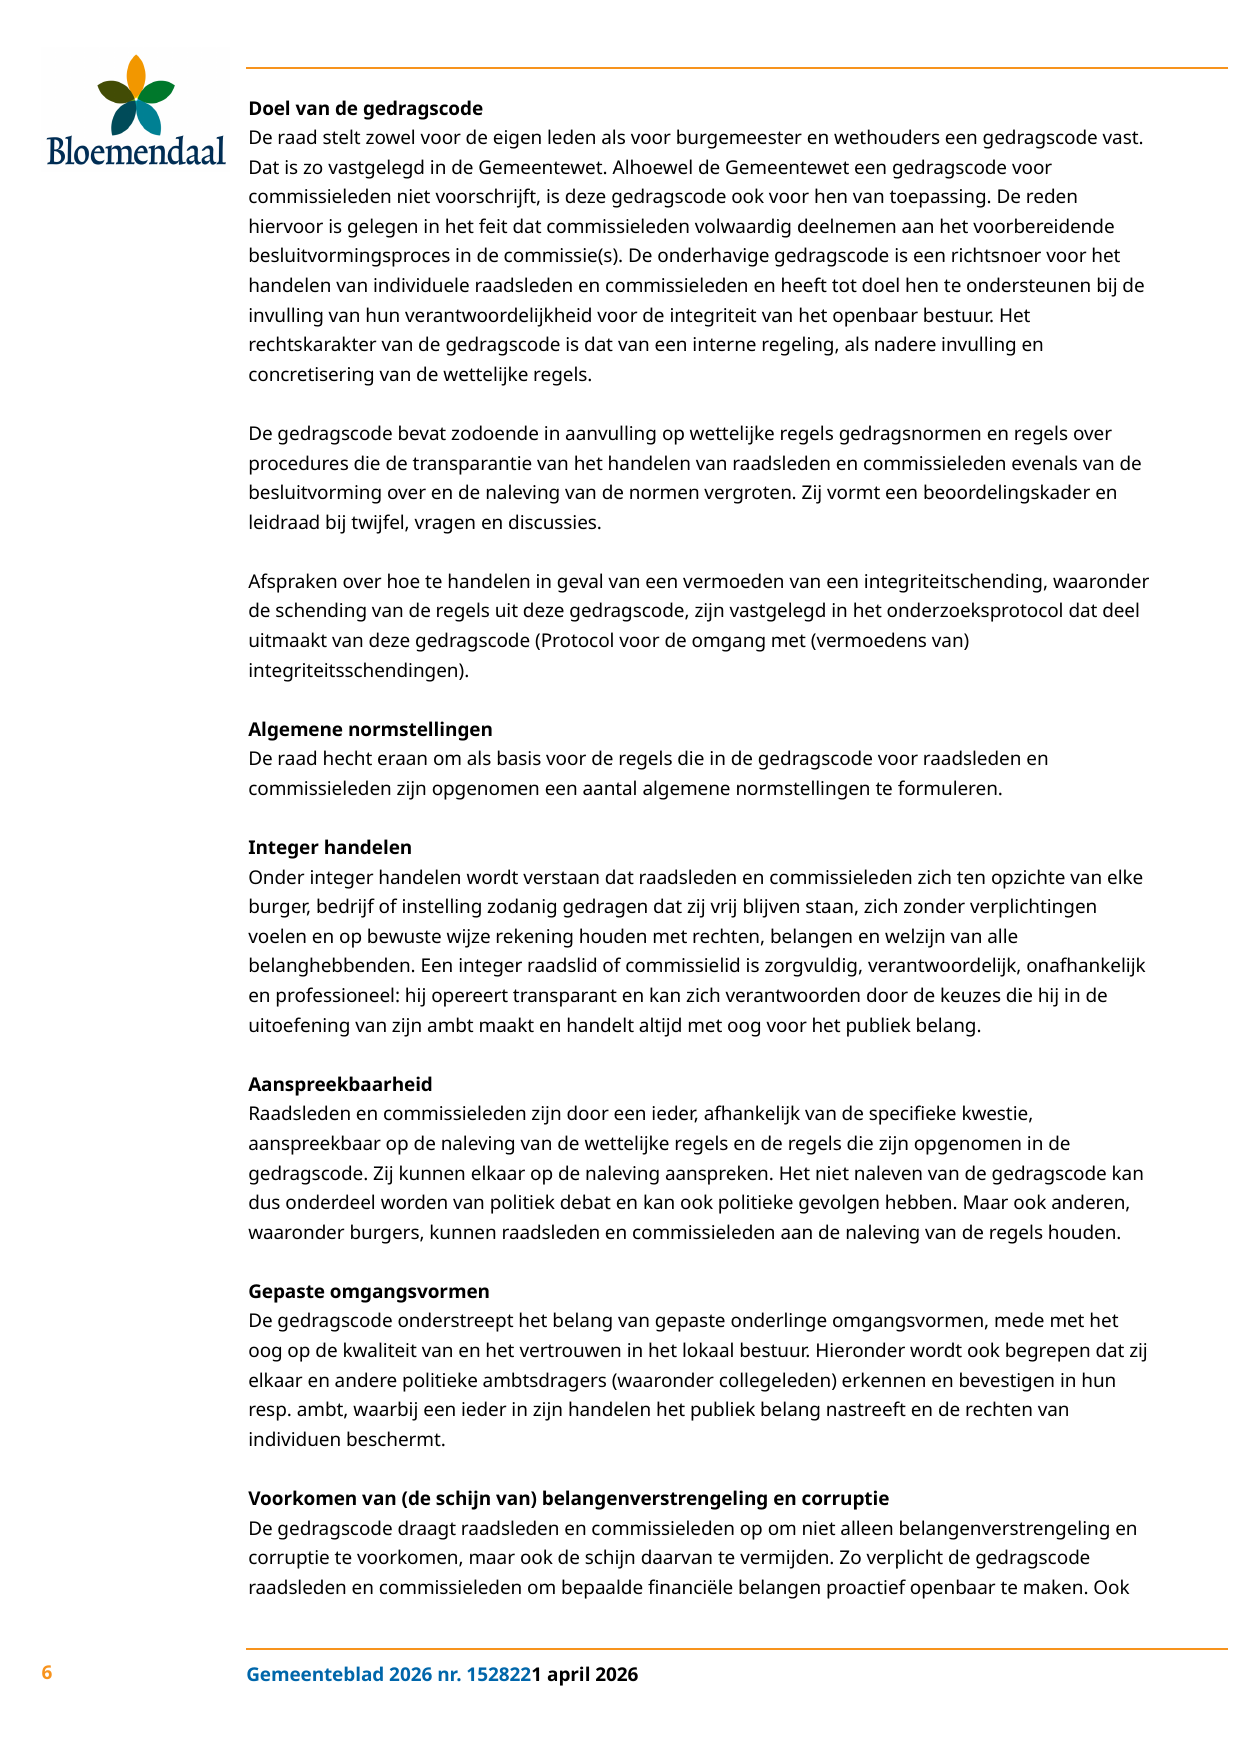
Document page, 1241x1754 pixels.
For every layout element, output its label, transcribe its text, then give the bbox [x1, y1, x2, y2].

picture [41, 47, 231, 172]
text Onder integer handelen wordt verstaan dat raadsleden en commissieleden zich ten opzichte van elke burger, bedrijf of instelling zodanig gedragen dat zij vrij blijven staan, zich zonder verplichtingen voelen en op bewuste wijze rekening houden met rechten, belangen en welzijn van alle belanghebbenden. Een integer raadslid of commissielid is zorgvuldig, verantwoordelijk, onafhankelijk en professioneel: hij opereert transparant en kan zich verantwoorden door de keuzes die hij in de uitoefening van zijn ambt maakt en handelt altijd met oog voor het publiek belang. [248, 864, 1152, 1038]
text Aanspreekbaarheid [248, 1071, 1152, 1097]
text Voorkomen van (de schijn van) belangenverstrengeling en corruptie [248, 1485, 1152, 1511]
text Afspraken over hoe te handelen in geval van een vermoeden van een integriteitschending, waaronder de schending van de regels uit deze gedragscode, zijn vastgelegd in het onderzoeksprotocol dat deel uitmaakt van deze gedragscode (Protocol voor de omgang met (vermoedens van) integriteitsschendingen). [248, 568, 1152, 683]
text Raadsleden en commissieleden zijn door een ieder, afhankelijk van de specifieke kwestie, aanspreekbaar op de naleving van de wettelijke regels en de regels die zijn opgenomen in de gedragscode. Zij kunnen elkaar op de naleving aanspreken. Het niet naleven van de gedragscode kan dus onderdeel worden van politiek debat en kan ook politieke gevolgen hebben. Maar ook anderen, waaronder burgers, kunnen raadsleden en commissieleden aan de naleving van de regels houden. [248, 1101, 1152, 1245]
text De raad stelt zowel voor de eigen leden als voor burgemeester en wethouders een gedragscode vast. Dat is zo vastgelegd in de Gemeentewet. Alhoewel de Gemeentewet een gedragscode voor commissieleden niet voorschrijft, is deze gedragscode ook voor hen van toepassing. De reden hiervoor is gelegen in het feit dat commissieleden volwaardig deelnemen aan het voorbereidende besluitvormingsproces in de commissie(s). De onderhavige gedragscode is een richtsnoer voor het handelen van individuele raadsleden en commissieleden en heeft tot doel hen te ondersteunen bij de invulling van hun verantwoordelijkheid voor de integriteit van het openbaar bestuur. Het rechtskarakter van de gedragscode is dat van een interne regeling, als nadere invulling en concretisering van de wettelijke regels. [248, 124, 1152, 387]
text De gedragscode onderstreept het belang van gepaste onderlinge omgangsvormen, mede met het oog op de kwaliteit van en het vertrouwen in het lokaal bestuur. Hieronder wordt ook begrepen dat zij elkaar en andere politieke ambtsdragers (waaronder collegeleden) erkennen en bevestigen in hun resp. ambt, waarbij een ieder in zijn handelen het publiek belang nastreeft en de rechten van individuen beschermt. [248, 1308, 1152, 1452]
text Gepaste omgangsvormen [248, 1278, 1152, 1304]
text De gedragscode bevat zodoende in aanvulling op wettelijke regels gedragsnormen en regels over procedures die de transparantie van het handelen van raadsleden en commissieleden evenals van de besluitvorming over en de naleving van de normen vergroten. Zij vormt een beoordelingskader en leidraad bij twijfel, vragen en discussies. [248, 420, 1152, 535]
text Doel van de gedragscode [248, 95, 1152, 121]
text Algemene normstellingen [248, 716, 1152, 742]
text De gedragscode draagt raadsleden en commissieleden op om niet alleen belangenverstrengeling en corruptie te voorkomen, maar ook de schijn daarvan te vermijden. Zo verplicht de gedragscode raadsleden en commissieleden om bepaalde financiële belangen proactief openbaar te maken. Ook [248, 1515, 1152, 1600]
text Integer handelen [248, 834, 1152, 860]
text De raad hecht eraan om als basis voor de regels die in de gedragscode voor raadsleden en commissieleden zijn opgenomen een aantal algemene normstellingen te formuleren. [248, 746, 1152, 801]
